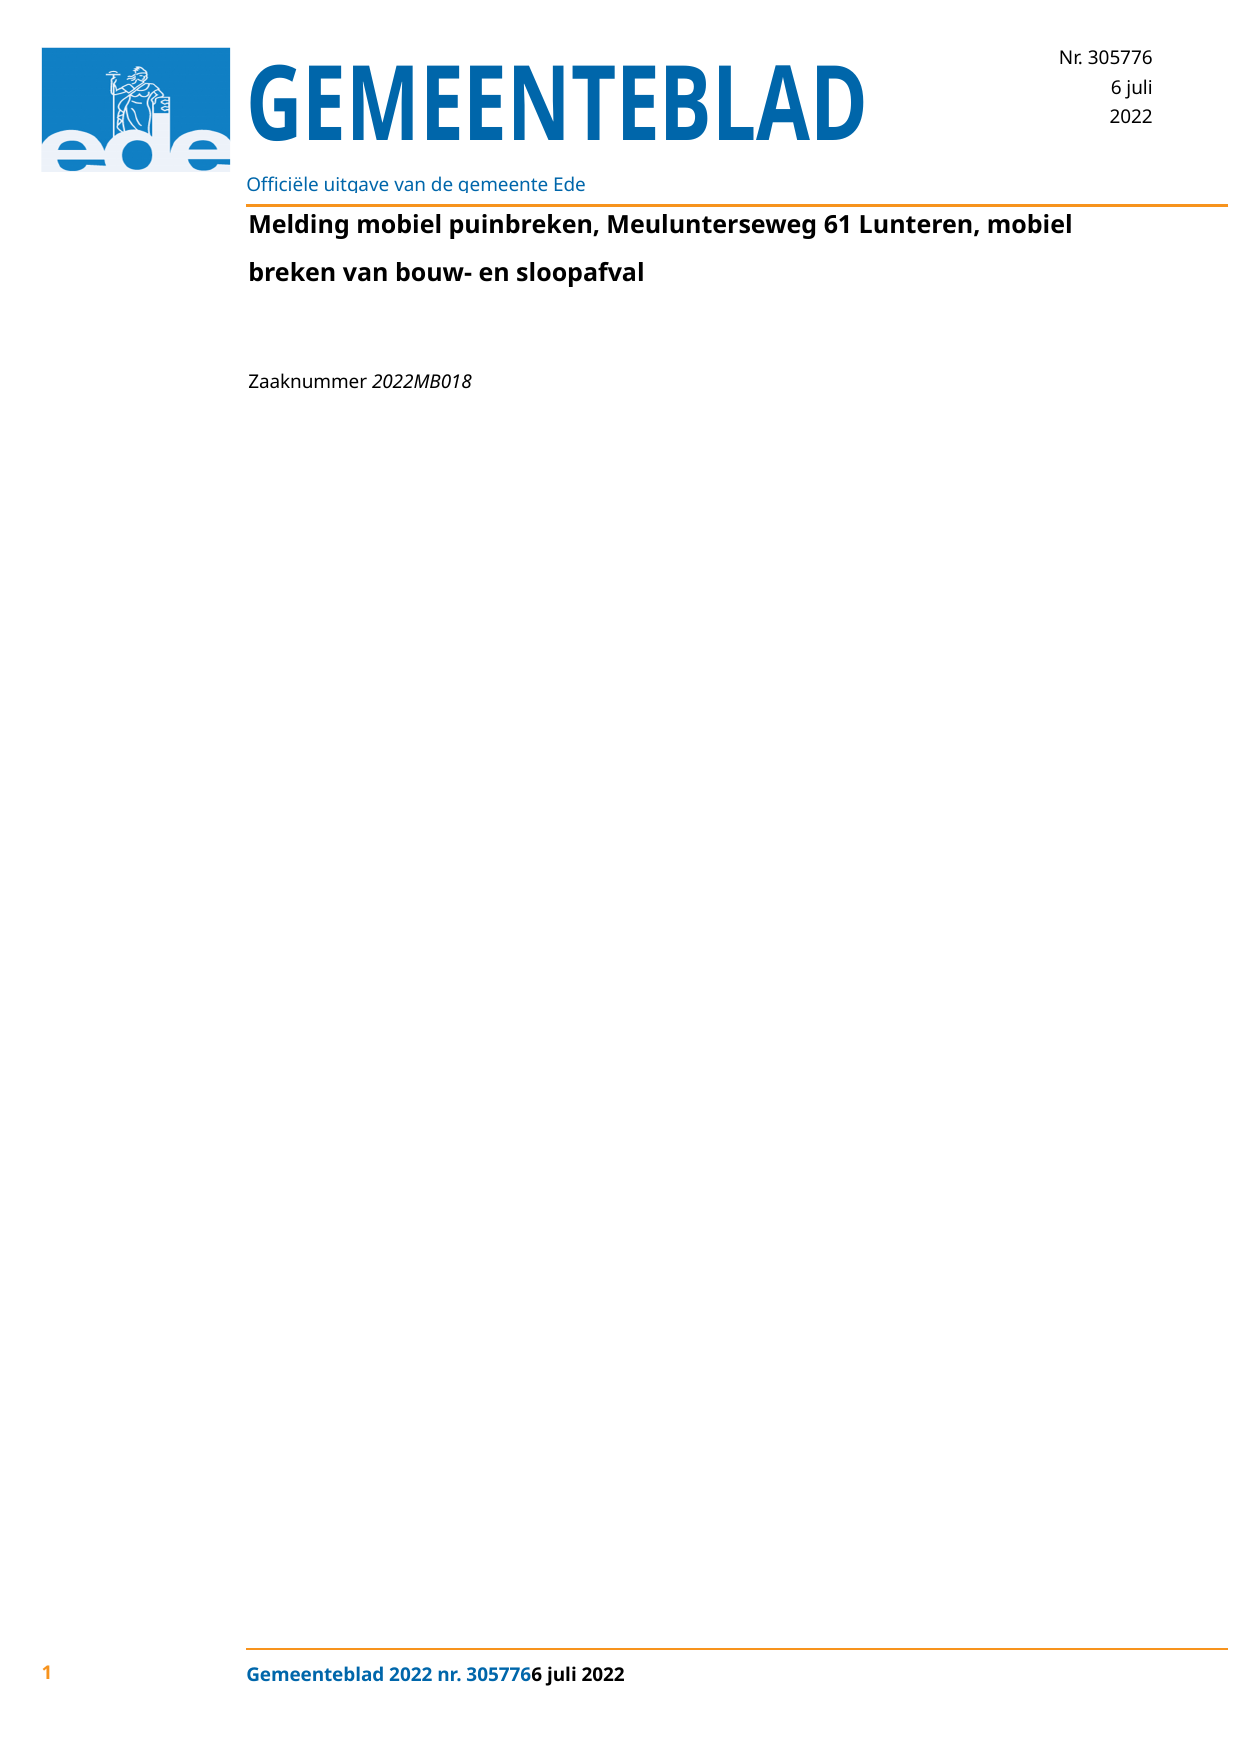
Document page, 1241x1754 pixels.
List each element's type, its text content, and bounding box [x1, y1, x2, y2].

text Zaaknummer 2022MB018 [248, 368, 1152, 394]
text Melding mobiel puinbreken, Meulunterseweg 61 Lunteren, mobiel breken van bouw- en sloopafval [248, 207, 1152, 288]
picture [41, 47, 231, 172]
